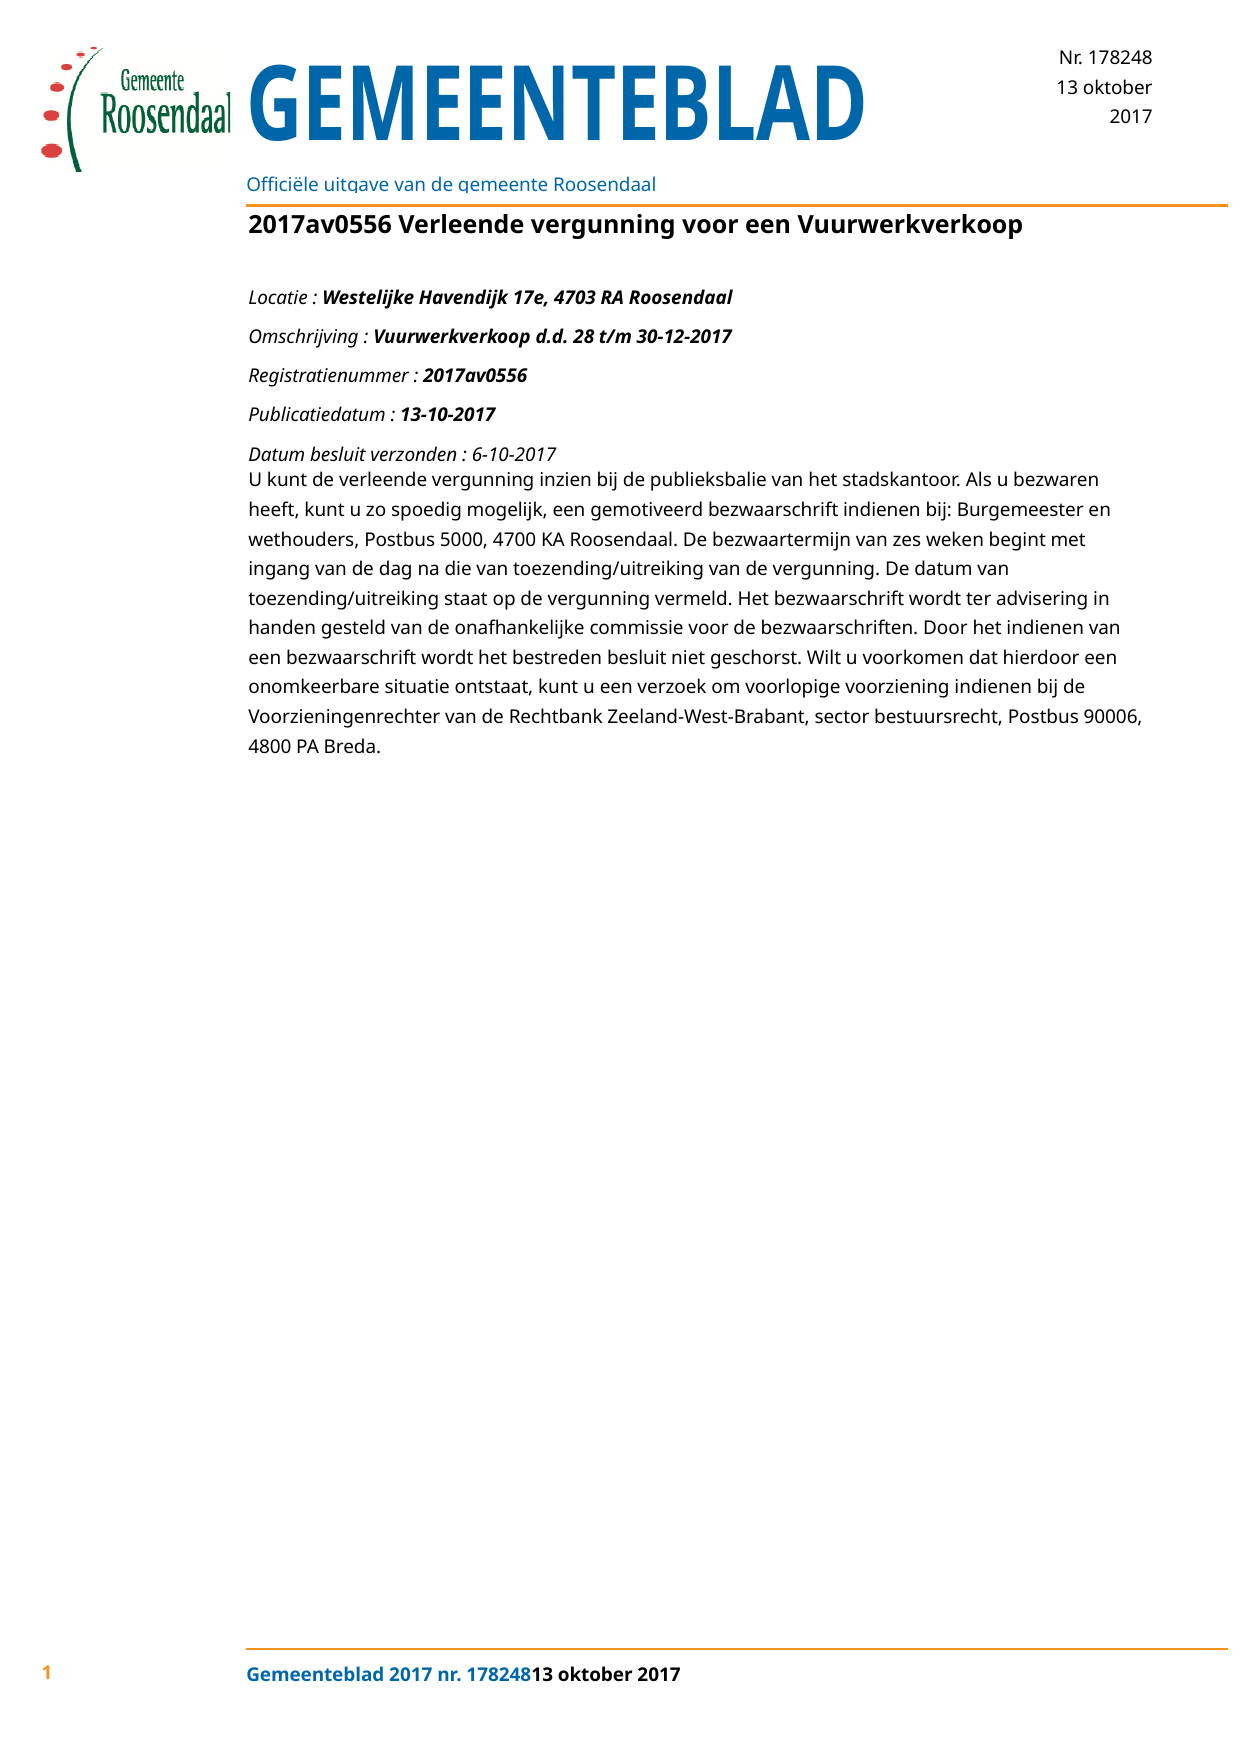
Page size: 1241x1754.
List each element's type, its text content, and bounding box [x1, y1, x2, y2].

text Datum besluit verzonden : 6-10-2017 [248, 441, 1152, 467]
text 2017av0556 Verleende vergunning voor een Vuurwerkverkoop [248, 207, 1152, 241]
text Locatie : Westelijke Havendijk 17e, 4703 RA Roosendaal [248, 284, 1152, 309]
picture [41, 47, 231, 172]
text U kunt de verleende vergunning inzien bij de publieksbalie van het stadskantoor. Als u bezwaren heeft, kunt u zo spoedig mogelijk, een gemotiveerd bezwaarschrift indienen bij: Burgemeester en wethouders, Postbus 5000, 4700 KA Roosendaal. De bezwaartermijn van zes weken begint met ingang van de dag na die van toezending/uitreiking van de vergunning. De datum van toezending/uitreiking staat op de vergunning vermeld. Het bezwaarschrift wordt ter advisering in handen gesteld van de onafhankelijke commissie voor de bezwaarschriften. Door het indienen van een bezwaarschrift wordt het bestreden besluit niet geschorst. Wilt u voorkomen dat hierdoor een onomkeerbare situatie ontstaat, kunt u een verzoek om voorlopige voorziening indienen bij de Voorzieningenrechter van de Rechtbank Zeeland-West-Brabant, sector bestuursrecht, Postbus 90006, 4800 PA Breda. [248, 467, 1152, 759]
text Registratienummer : 2017av0556 [248, 362, 1152, 388]
text Omschrijving : Vuurwerkverkoop d.d. 28 t/m 30-12-2017 [248, 323, 1152, 349]
text Publicatiedatum : 13-10-2017 [248, 402, 1152, 427]
